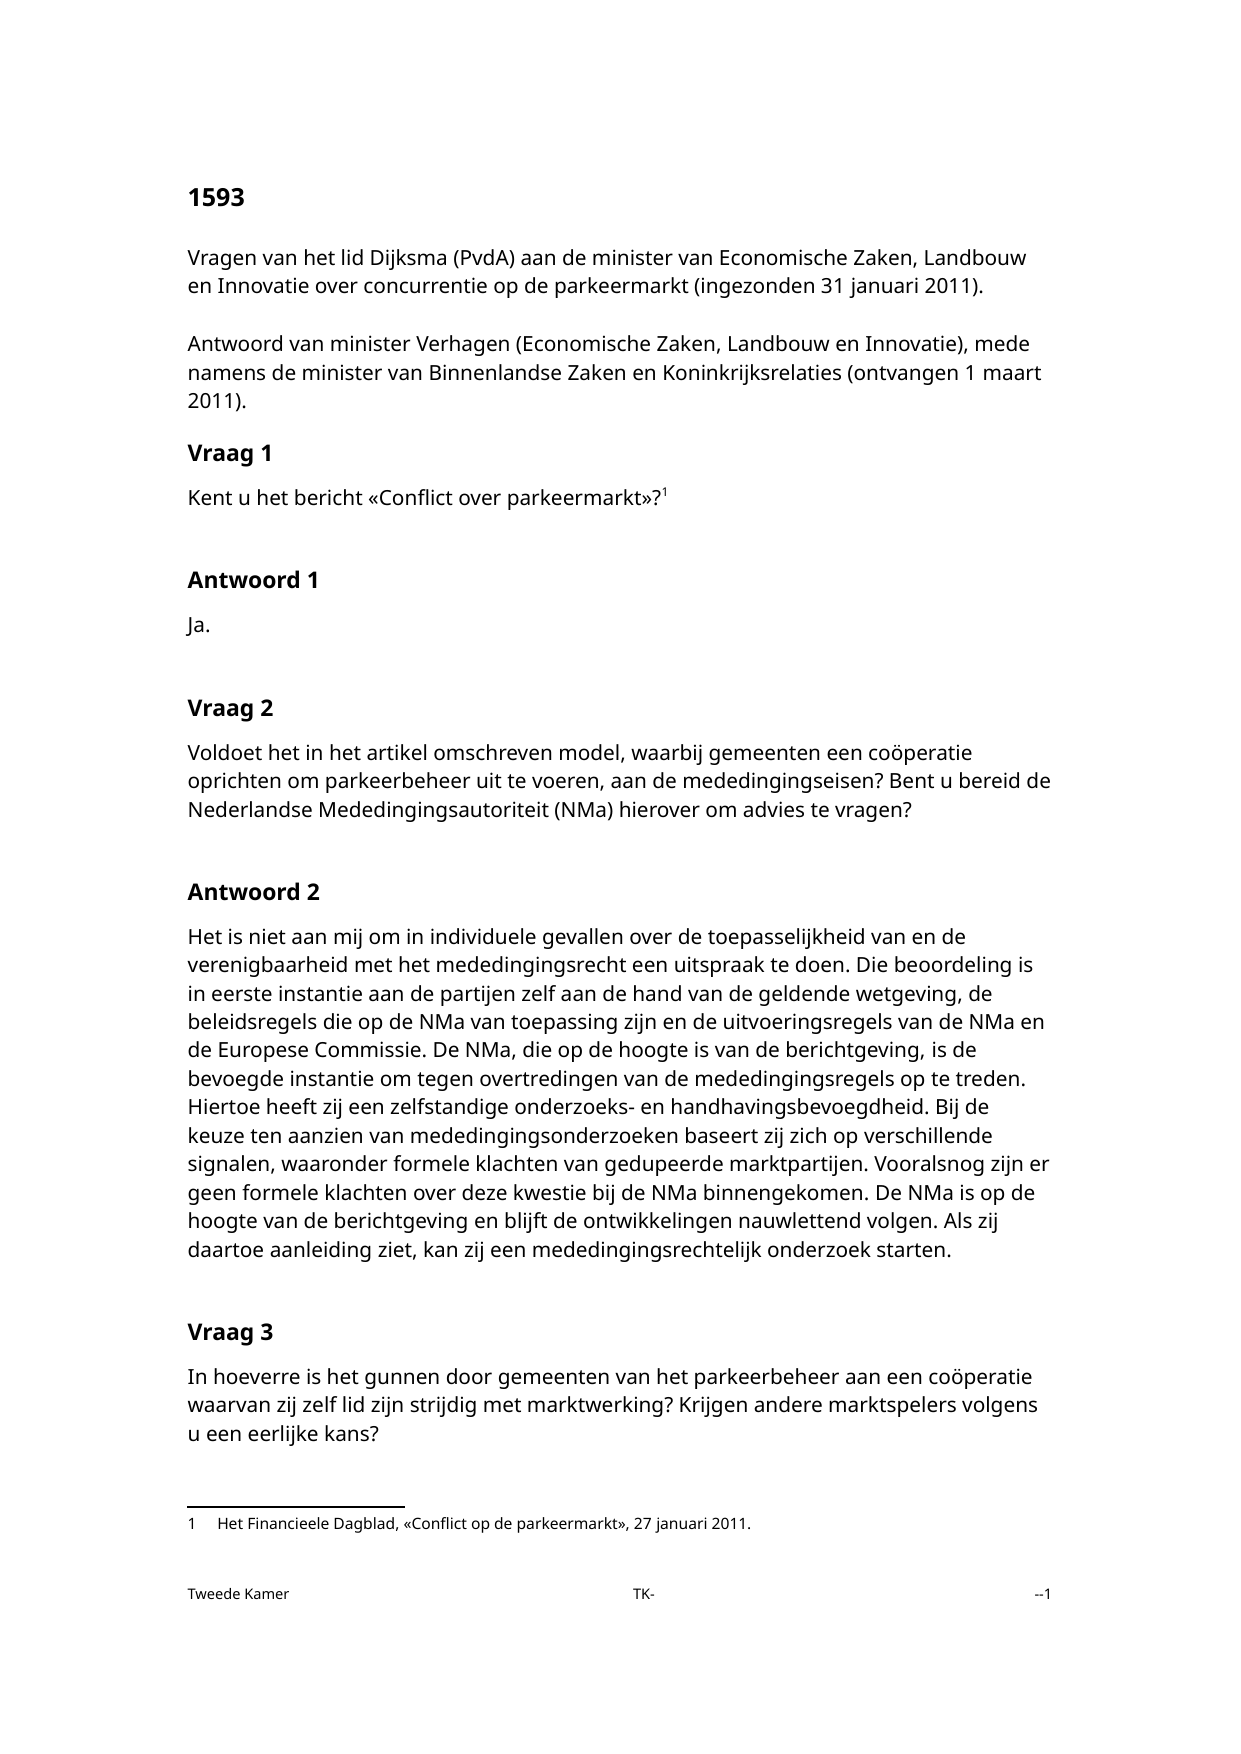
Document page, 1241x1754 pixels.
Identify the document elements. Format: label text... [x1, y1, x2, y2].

subtitle Vraag 1 [187, 437, 1053, 468]
subtitle Vraag 3 [187, 1316, 1053, 1347]
subtitle Vraag 2 [187, 692, 1053, 723]
subtitle Antwoord 1 [187, 564, 1053, 596]
text Kent u het bericht «Conflict over parkeermarkt»? [187, 483, 1053, 512]
subtitle Antwoord 2 [187, 876, 1053, 907]
text Het is niet aan mij om in individuele gevallen over de toepasselijkheid van en de verenigbaarheid met het mededingingsrecht een uitspraak te doen. Die beoordeling is in eerste instantie aan de partijen zelf aan de hand van de geldende wetgeving, de beleidsregels die op de NMa van toepassing zijn en de uitvoeringsregels van de NMa en de Europese Commissie. De NMa, die op de hoogte is van de berichtgeving, is de bevoegde instantie om tegen overtredingen van de mededingingsregels op te treden. Hiertoe heeft zij een zelfstandige onderzoeks- en handhavingsbevoegdheid. Bij de keuze ten aanzien van mededingingsonderzoeken baseert zij zich op verschillende signalen, waaronder formele klachten van gedupeerde marktpartijen. Vooralsnog zijn er geen formele klachten over deze kwestie bij de NMa binnengekomen. De NMa is op de hoogte van de berichtgeving en blijft de ontwikkelingen nauwlettend volgen. Als zij daartoe aanleiding ziet, kan zij een mededingingsrechtelijk onderzoek starten. [187, 922, 1053, 1263]
text Voldoet het in het artikel omschreven model, waarbij gemeenten een coöperatie oprichten om parkeerbeheer uit te voeren, aan de mededingingseisen? Bent u bereid de Nederlandse Mededingingsautoriteit (NMa) hierover om advies te vragen? [187, 738, 1053, 823]
text 1593 [187, 179, 1053, 213]
text Het Financieele Dagblad, «Conflict op de parkeermarkt», 27 januari 2011. [187, 1506, 1053, 1534]
text Antwoord van minister Verhagen (Economische Zaken, Landbouw en Innovatie), mede namens de minister van Binnenlandse Zaken en Koninkrijksrelaties (ontvangen 1 maart 2011). [187, 329, 1053, 415]
text In hoeverre is het gunnen door gemeenten van het parkeerbeheer aan een coöperatie waarvan zij zelf lid zijn strijdig met marktwerking? Krijgen andere marktspelers volgens u een eerlijke kans? [187, 1362, 1053, 1447]
text Ja. [187, 611, 1053, 639]
text Vragen van het lid Dijksma (PvdA) aan de minister van Economische Zaken, Landbouw en Innovatie over concurrentie op de parkeermarkt (ingezonden 31 januari 2011). [187, 243, 1053, 300]
